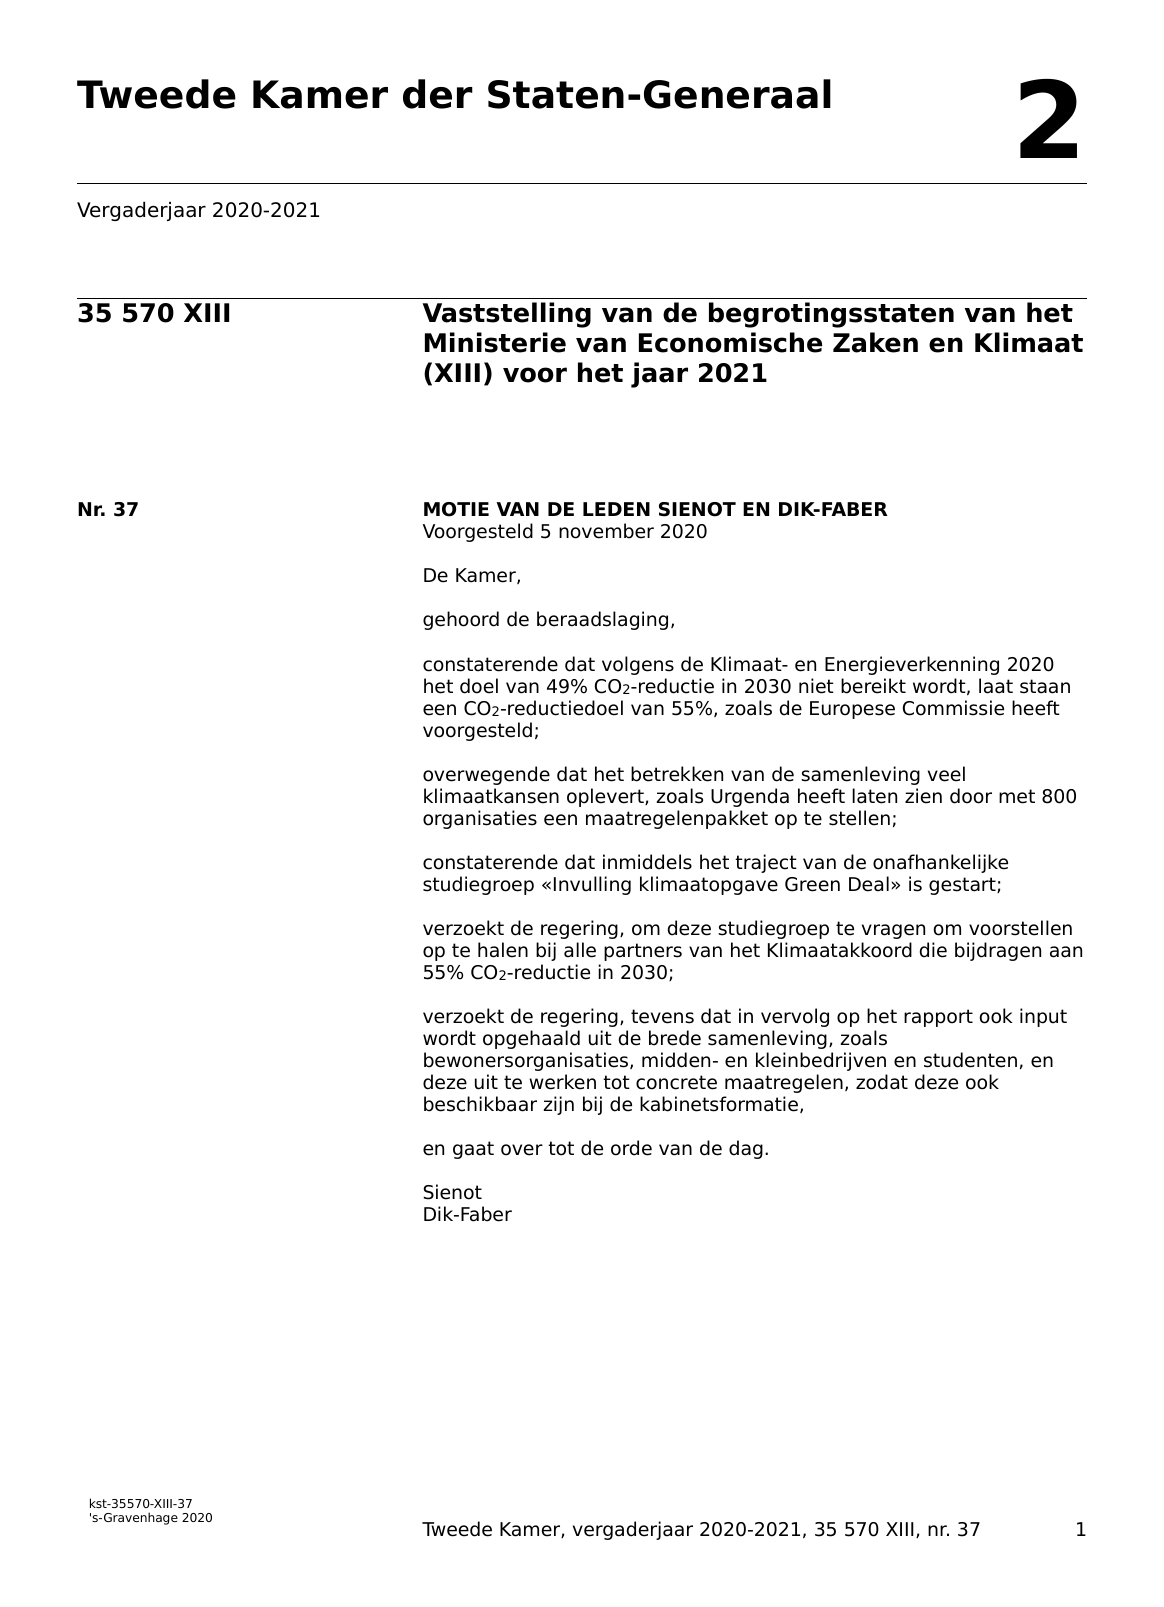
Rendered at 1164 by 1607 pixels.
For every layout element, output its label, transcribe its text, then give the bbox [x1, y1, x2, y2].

table_header Tweede Kamer der Staten-Generaal [77, 59, 886, 183]
text en gaat over tot de orde van de dag. [422, 1138, 1087, 1160]
text Voorgesteld 5 november 2020 [422, 521, 1087, 543]
text constaterende dat volgens de Klimaat- en Energieverkenning 2020 het doel van 49% CO2-reductie in 2030 niet bereikt wordt, laat staan een CO2-reductiedoel van 55%, zoals de Europese Commissie heeft voorgesteld; [422, 653, 1087, 741]
text verzoekt de regering, tevens dat in vervolg op het rapport ook input wordt opgehaald uit de brede samenleving, zoals bewonersorganisaties, midden- en kleinbedrijven en studenten, en deze uit te werken tot concrete maatregelen, zodat deze ook beschikbaar zijn bij de kabinetsformatie, [422, 1006, 1087, 1116]
table_header 2 [886, 59, 1087, 183]
text constaterende dat inmiddels het traject van de onafhankelijke studiegroep «Invulling klimaatopgave Green Deal» is gestart; [422, 852, 1087, 896]
text kst-35570-XIII-37 [88, 1497, 323, 1511]
subtitle 35 570 XIII Vaststelling van de begrotingsstaten van het Ministerie van Economische Zaken en Klimaat (XIII) voor het jaar 2021 [77, 299, 1087, 388]
text Sienot [422, 1182, 1087, 1204]
subtitle Nr. 37 MOTIE VAN DE LEDEN SIENOT EN DIK-FABER [77, 499, 1087, 521]
text De Kamer, [422, 565, 1087, 587]
text Dik-Faber [422, 1204, 1087, 1226]
text 's-Gravenhage 2020 [88, 1511, 323, 1525]
table_cell Vergaderjaar 2020-2021 [77, 184, 1087, 298]
text verzoekt de regering, om deze studiegroep te vragen om voorstellen op te halen bij alle partners van het Klimaatakkoord die bijdragen aan 55% CO2-reductie in 2030; [422, 918, 1087, 984]
text overwegende dat het betrekken van de samenleving veel klimaatkansen oplevert, zoals Urgenda heeft laten zien door met 800 organisaties een maatregelenpakket op te stellen; [422, 764, 1087, 829]
text gehoord de beraadslaging, [422, 609, 1087, 631]
